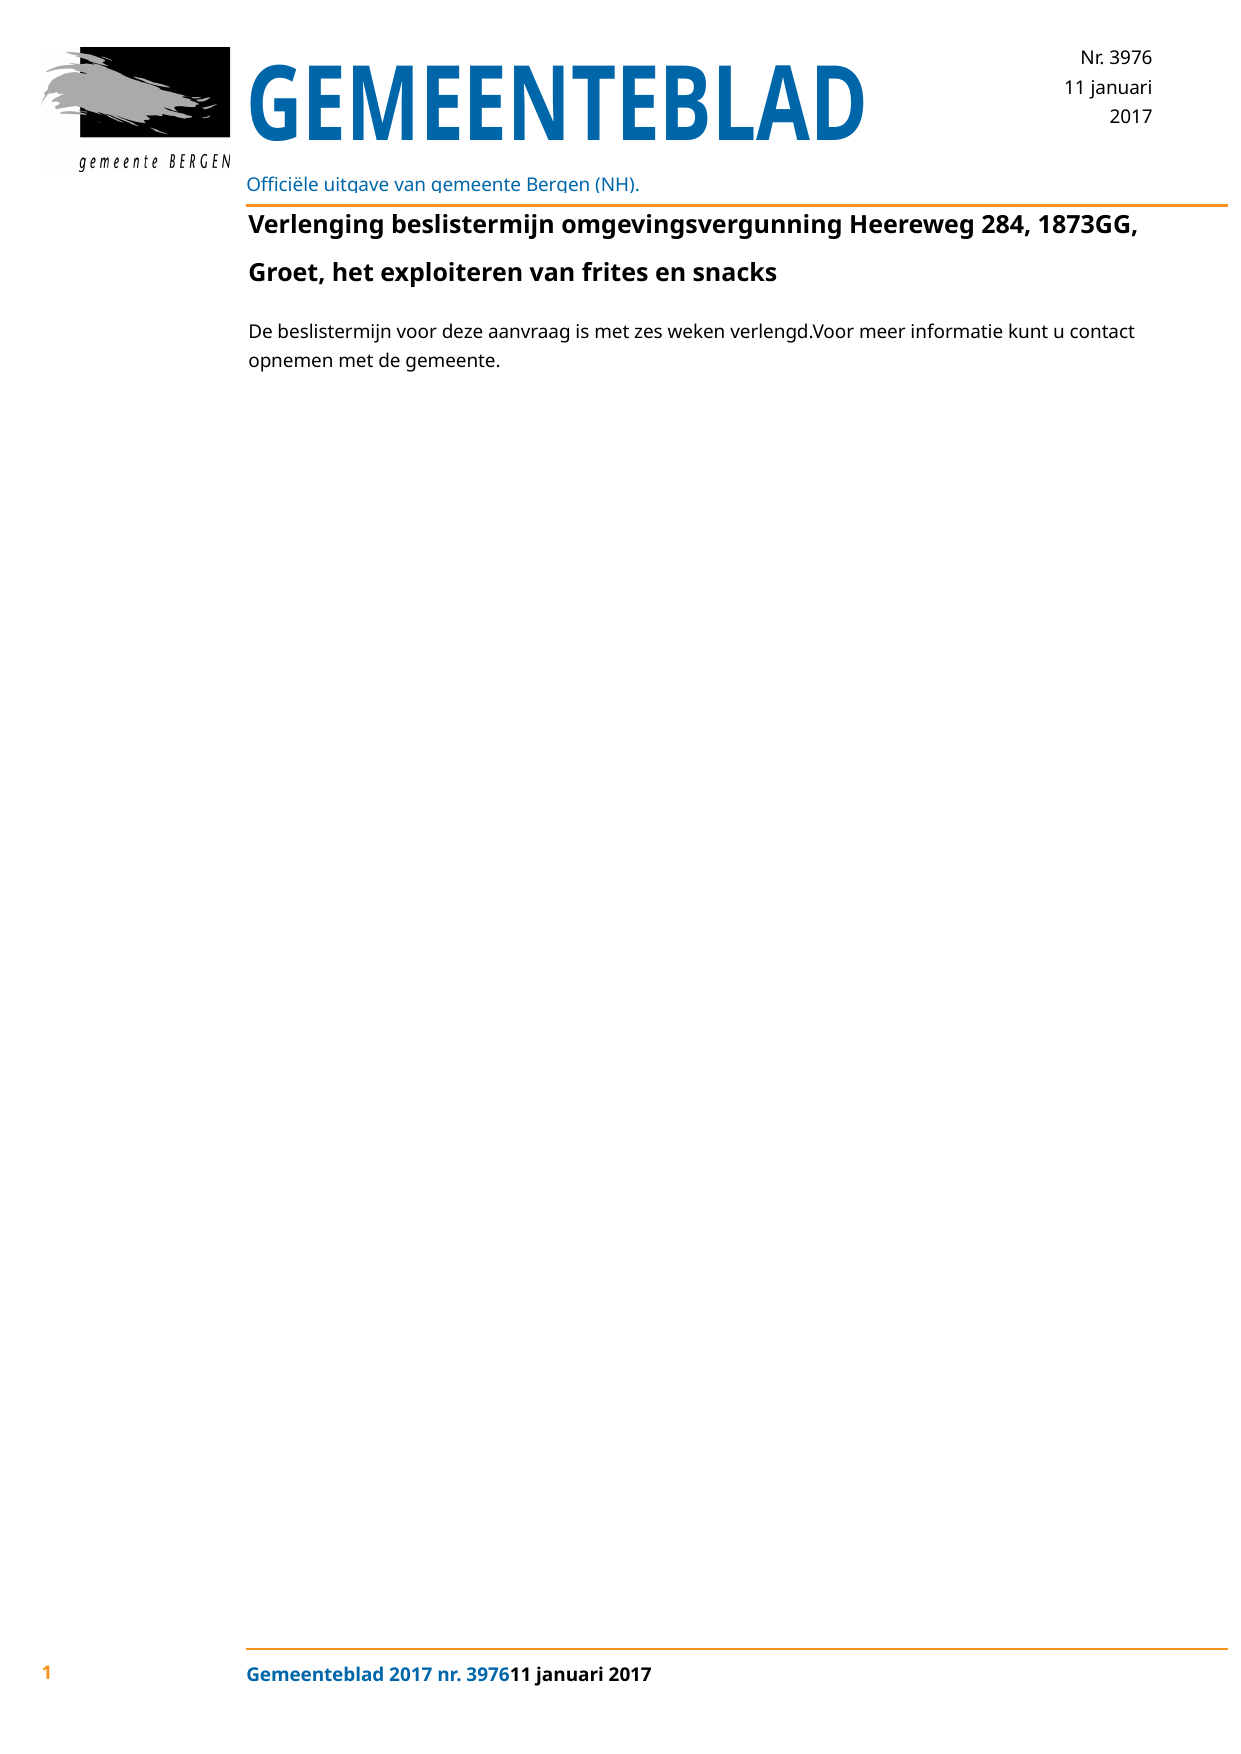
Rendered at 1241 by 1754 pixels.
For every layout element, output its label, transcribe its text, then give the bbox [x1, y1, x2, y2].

picture [41, 47, 231, 172]
text Verlenging beslistermijn omgevingsvergunning Heereweg 284, 1873GG, Groet, het exploiteren van frites en snacks [248, 207, 1152, 288]
text De beslistermijn voor deze aanvraag is met zes weken verlengd.Voor meer informatie kunt u contact opnemen met de gemeente. [248, 318, 1152, 373]
